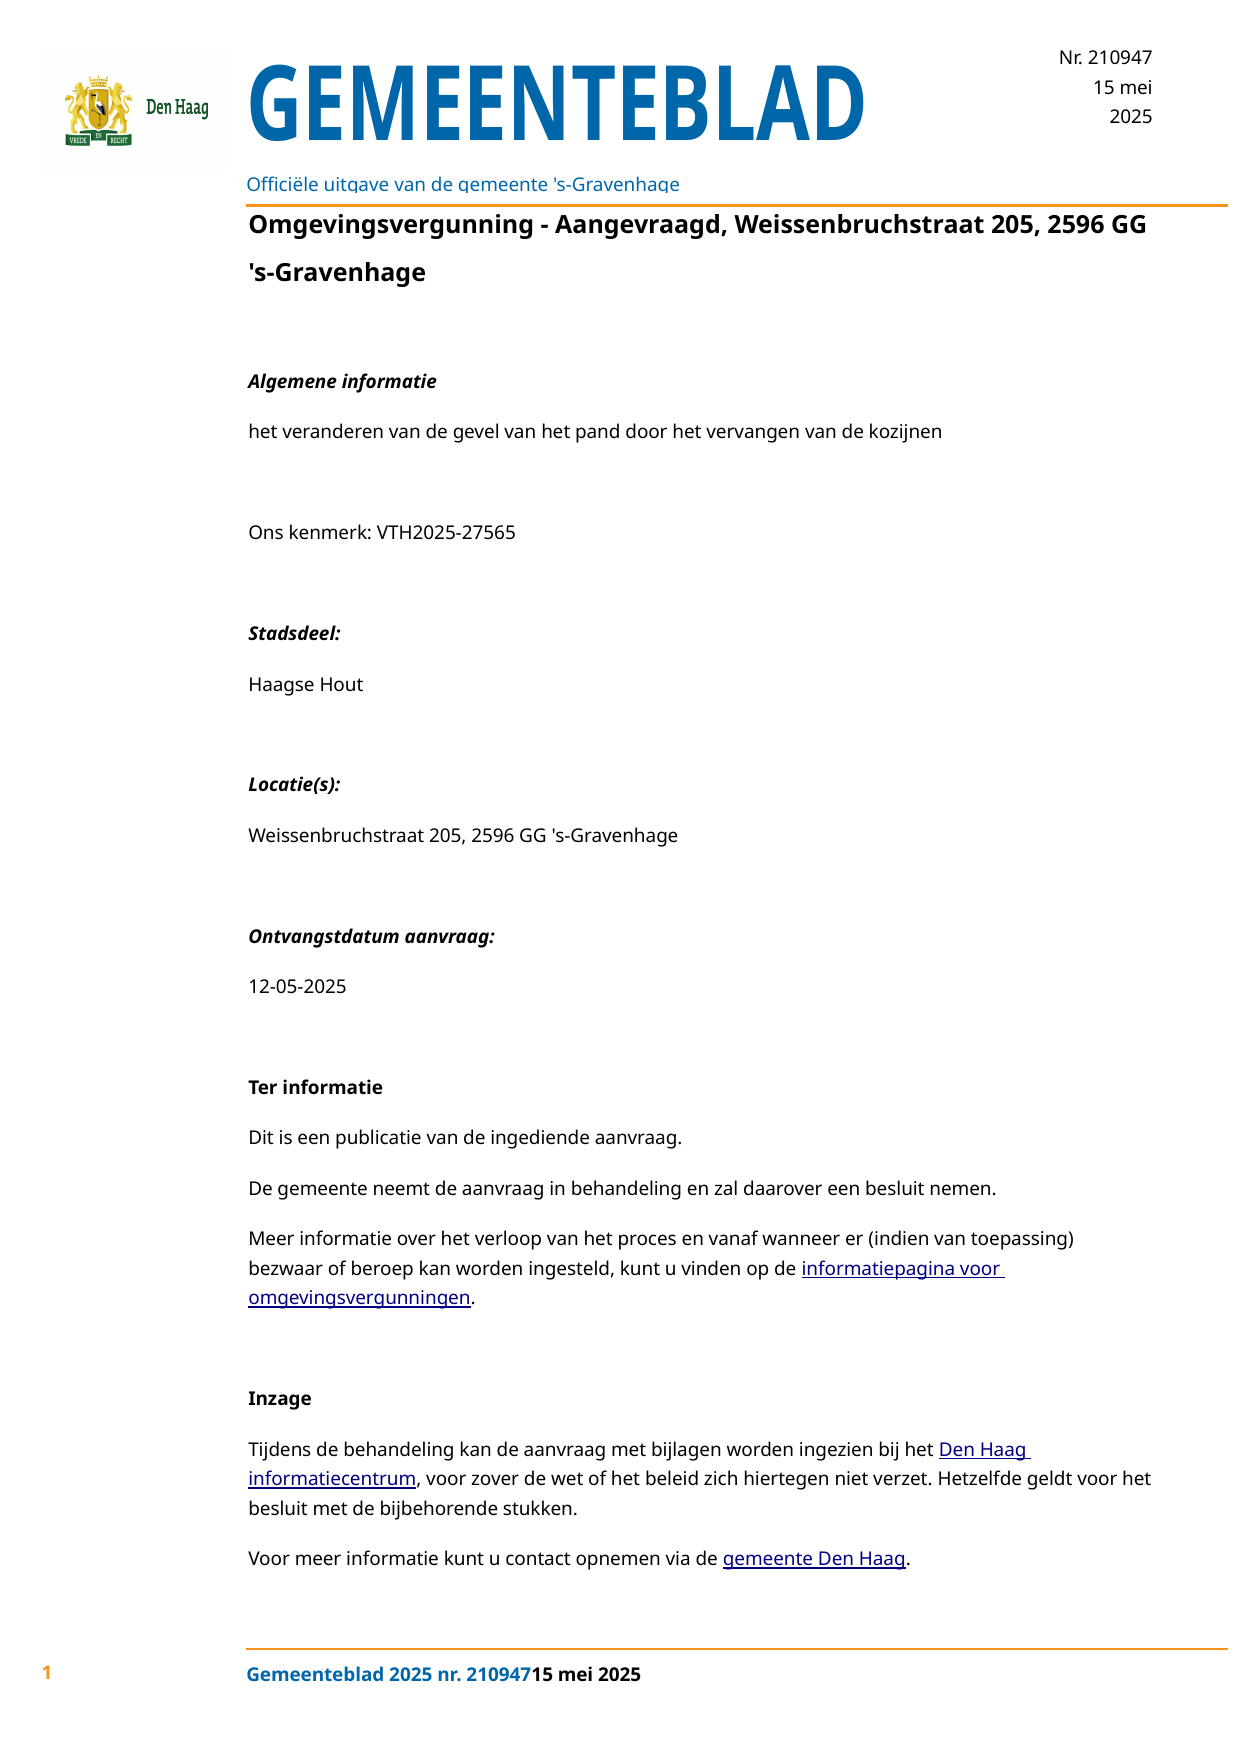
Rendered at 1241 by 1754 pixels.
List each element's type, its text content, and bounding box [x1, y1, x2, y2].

text Stadsdeel: [248, 620, 1152, 646]
text De gemeente neemt de aanvraag in behandeling en zal daarover een besluit nemen. [248, 1175, 1152, 1201]
text Meer informatie over het verloop van het proces en vanaf wanneer er (indien van toepassing) bezwaar of beroep kan worden ingesteld, kunt u vinden op de informatiepagina voor omgevingsvergunningen. [248, 1225, 1152, 1310]
text Dit is een publicatie van de ingediende aanvraag. [248, 1124, 1152, 1150]
text Haagse Hout [248, 671, 1152, 697]
picture [41, 47, 231, 172]
text Weissenbruchstraat 205, 2596 GG 's-Gravenhage [248, 822, 1152, 848]
text Inzage [248, 1385, 1152, 1411]
text Algemene informatie [248, 368, 1152, 394]
text Tijdens de behandeling kan de aanvraag met bijlagen worden ingezien bij het Den Haag informatiecentrum, voor zover de wet of het beleid zich hiertegen niet verzet. Hetzelfde geldt voor het besluit met de bijbehorende stukken. [248, 1436, 1152, 1521]
text het veranderen van de gevel van het pand door het vervangen van de kozijnen [248, 419, 1152, 444]
text 12-05-2025 [248, 973, 1152, 999]
text Locatie(s): [248, 772, 1152, 797]
text Voor meer informatie kunt u contact opnemen via de gemeente Den Haag. [248, 1545, 1152, 1571]
text Omgevingsvergunning - Aangevraagd, Weissenbruchstraat 205, 2596 GG 's-Gravenhage [248, 207, 1152, 288]
text Ons kenmerk: VTH2025-27565 [248, 519, 1152, 545]
text Ontvangstdatum aanvraag: [248, 923, 1152, 949]
text Ter informatie [248, 1074, 1152, 1100]
